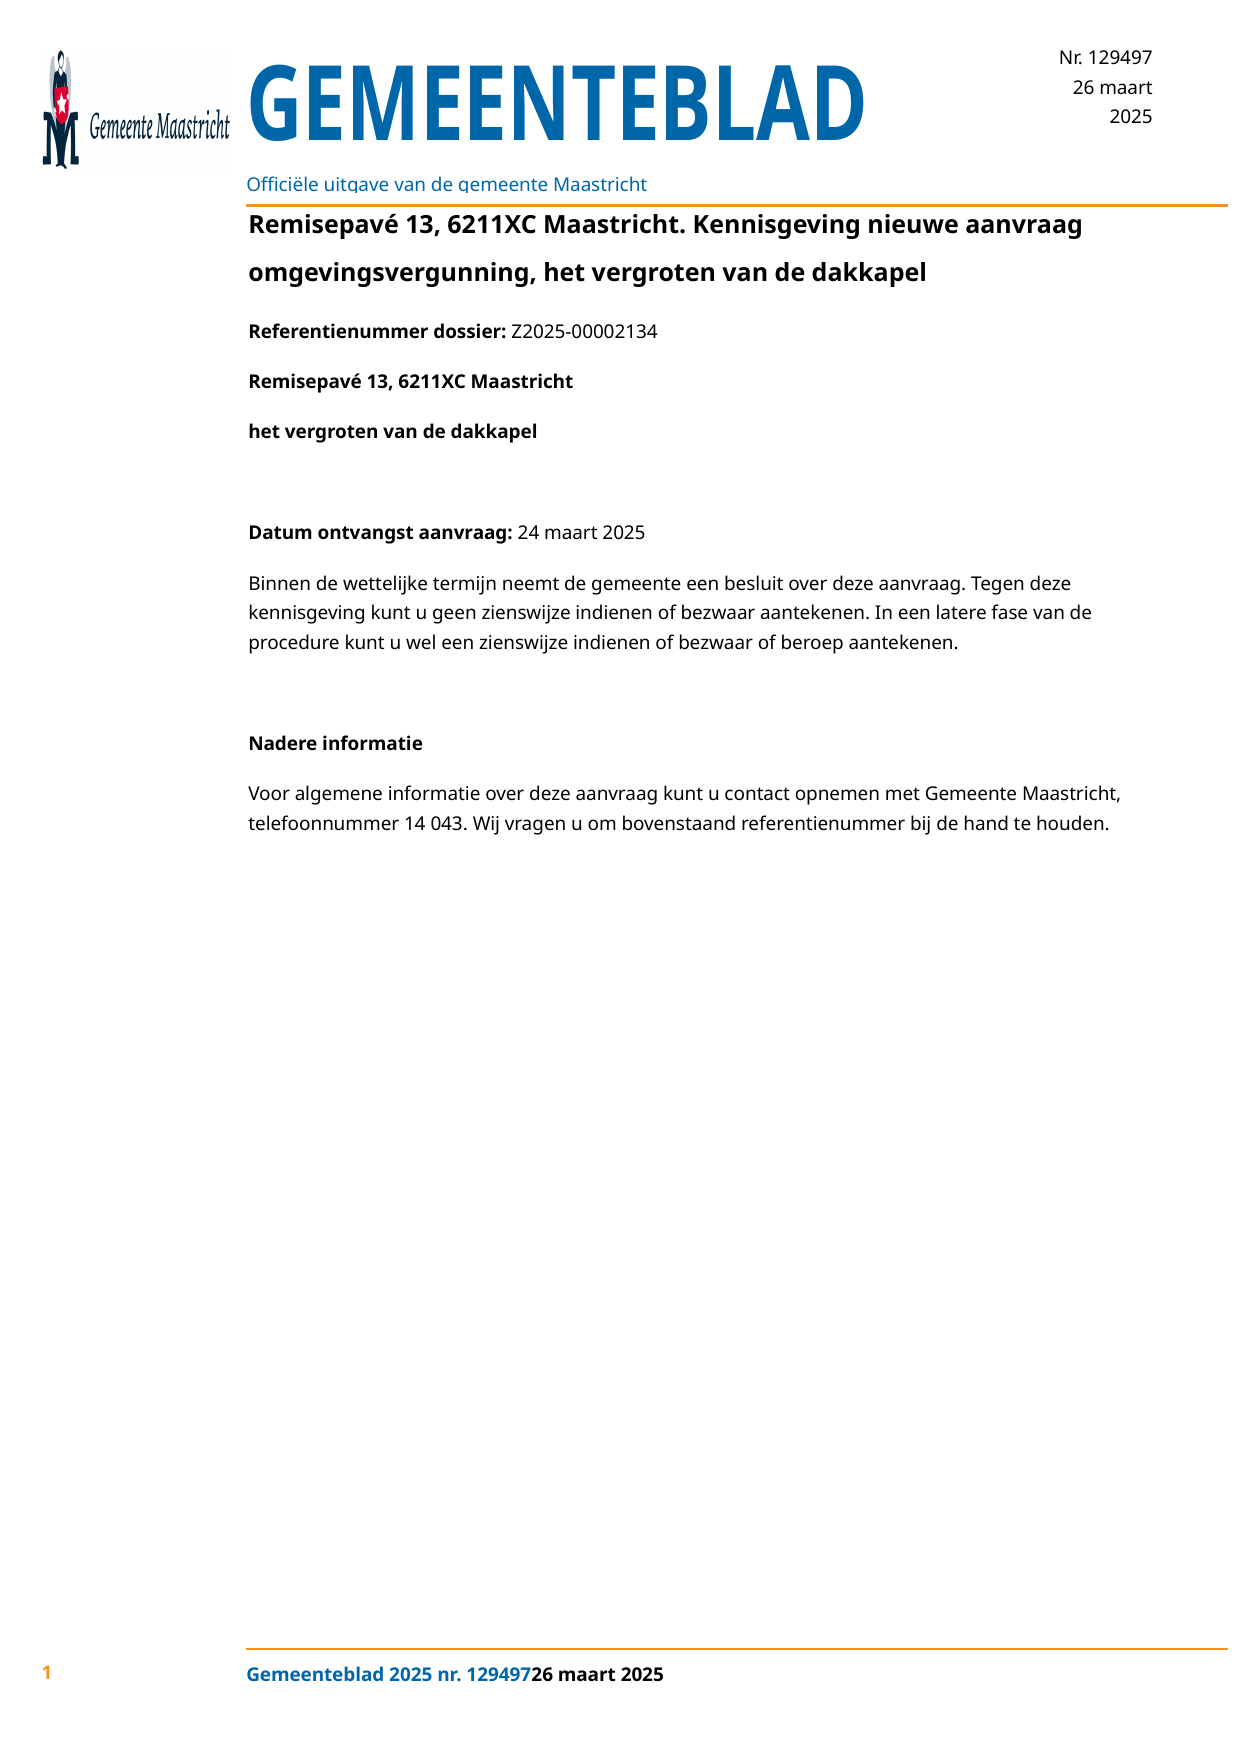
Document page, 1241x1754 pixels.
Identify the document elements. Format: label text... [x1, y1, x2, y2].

text het vergroten van de dakkapel [248, 419, 1152, 444]
text Nadere informatie [248, 730, 1152, 756]
text Binnen de wettelijke termijn neemt de gemeente een besluit over deze aanvraag. Tegen deze kennisgeving kunt u geen zienswijze indienen of bezwaar aantekenen. In een latere fase van de procedure kunt u wel een zienswijze indienen of bezwaar of beroep aantekenen. [248, 570, 1152, 655]
text Voor algemene informatie over deze aanvraag kunt u contact opnemen met Gemeente Maastricht, telefoonnummer 14 043. Wij vragen u om bovenstaand referentienummer bij de hand te houden. [248, 780, 1152, 836]
text Remisepavé 13, 6211XC Maastricht. Kennisgeving nieuwe aanvraag omgevingsvergunning, het vergroten van de dakkapel [248, 207, 1152, 288]
text Remisepavé 13, 6211XC Maastricht [248, 368, 1152, 394]
text Referentienummer dossier: Z2025-00002134 [248, 318, 1152, 344]
text Datum ontvangst aanvraag: 24 maart 2025 [248, 519, 1152, 545]
picture [41, 47, 231, 172]
